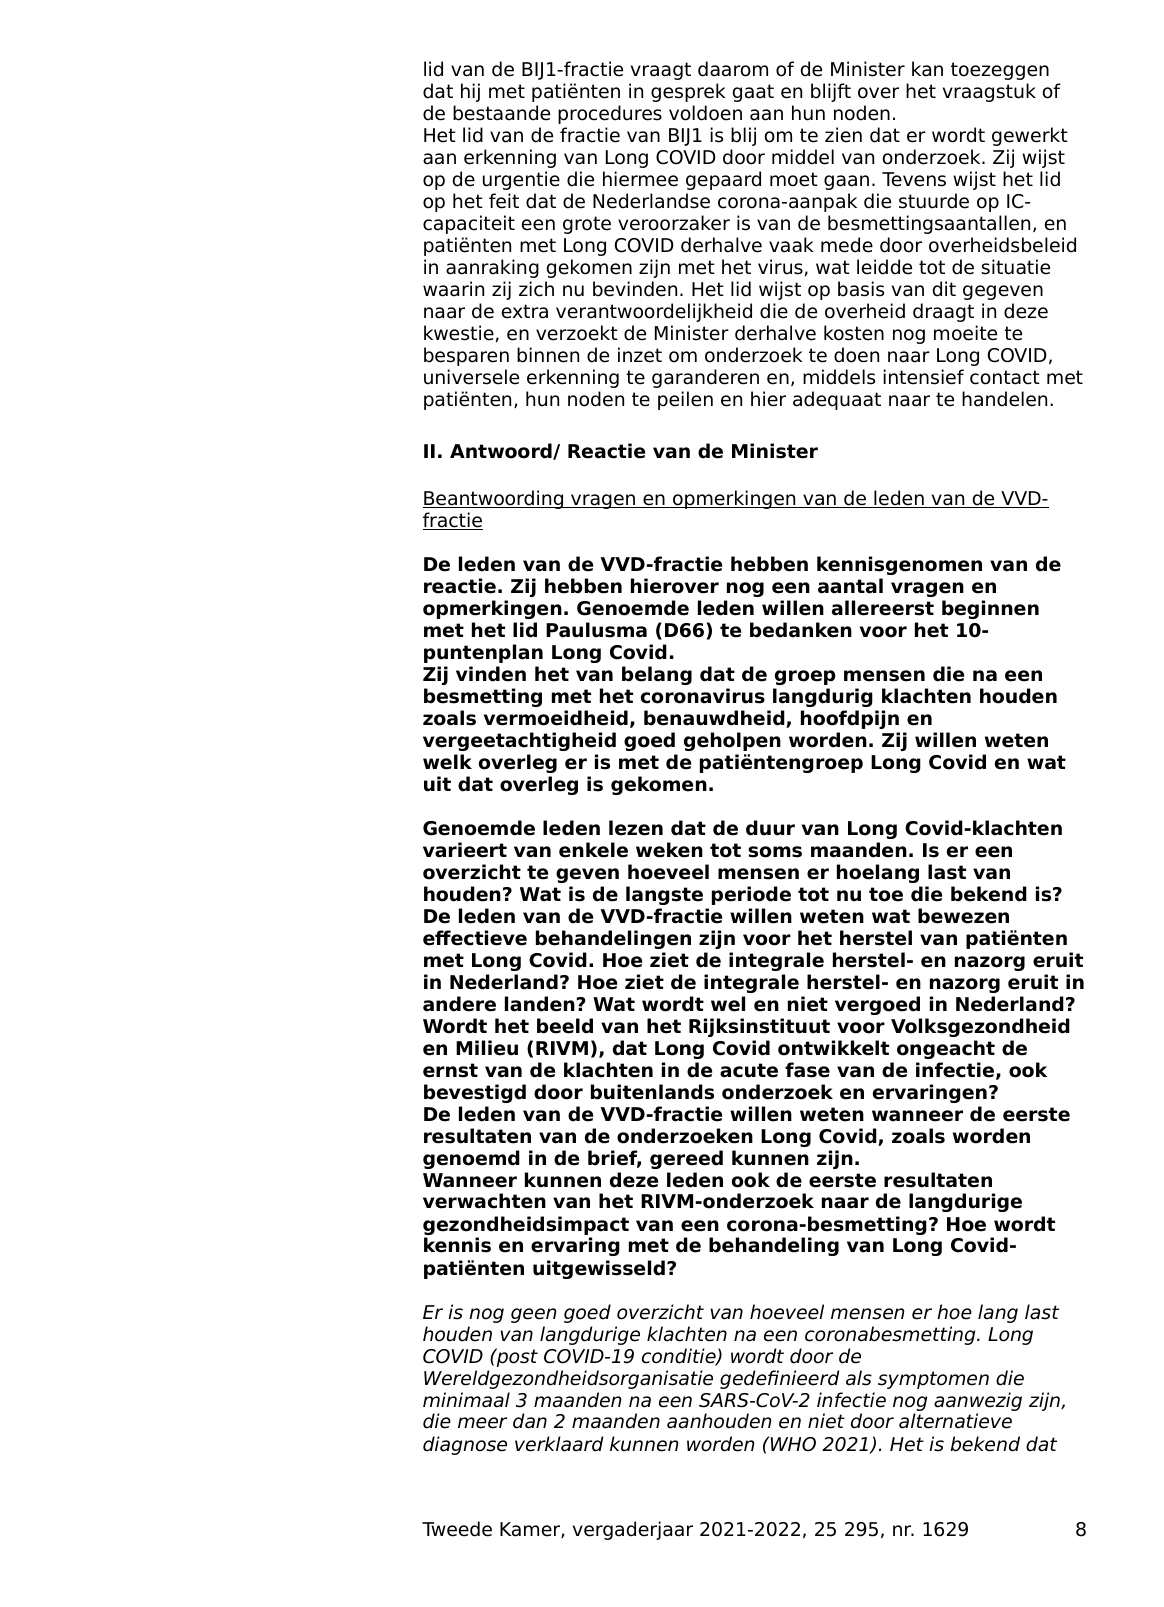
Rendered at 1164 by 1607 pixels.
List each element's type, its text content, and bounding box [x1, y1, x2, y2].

text Het lid van de fractie van BIJ1 is blij om te zien dat er wordt gewerkt aan erkenning van Long COVID door middel van onderzoek. Zij wijst op de urgentie die hiermee gepaard moet gaan. Tevens wijst het lid op het feit dat de Nederlandse corona-aanpak die stuurde op IC-capaciteit een grote veroorzaker is van de besmettingsaantallen, en patiënten met Long COVID derhalve vaak mede door overheidsbeleid in aanraking gekomen zijn met het virus, wat leidde tot de situatie waarin zij zich nu bevinden. Het lid wijst op basis van dit gegeven naar de extra verantwoordelijkheid die de overheid draagt in deze kwestie, en verzoekt de Minister derhalve kosten nog moeite te besparen binnen de inzet om onderzoek te doen naar Long COVID, universele erkenning te garanderen en, middels intensief contact met patiënten, hun noden te peilen en hier adequaat naar te handelen. [422, 125, 1087, 411]
subtitle Beantwoording vragen en opmerkingen van de leden van de VVD-fractie [422, 488, 1087, 532]
text Zij vinden het van belang dat de groep mensen die na een besmetting met het coronavirus langdurig klachten houden zoals vermoeidheid, benauwdheid, hoofdpijn en vergeetachtigheid goed geholpen worden. Zij willen weten welk overleg er is met de patiëntengroep Long Covid en wat uit dat overleg is gekomen. [422, 664, 1087, 796]
text lid van de BIJ1-fractie vraagt daarom of de Minister kan toezeggen dat hij met patiënten in gesprek gaat en blijft over het vraagstuk of de bestaande procedures voldoen aan hun noden. [422, 59, 1087, 125]
text De leden van de VVD-fractie hebben kennisgenomen van de reactie. Zij hebben hierover nog een aantal vragen en opmerkingen. Genoemde leden willen allereerst beginnen met het lid Paulusma (D66) te bedanken voor het 10-puntenplan Long Covid. [422, 554, 1087, 664]
subtitle II. Antwoord/ Reactie van de Minister [422, 441, 1087, 463]
text Wanneer kunnen deze leden ook de eerste resultaten verwachten van het RIVM-onderzoek naar de langdurige gezondheidsimpact van een corona-besmetting? Hoe wordt kennis en ervaring met de behandeling van Long Covid-patiënten uitgewisseld? [422, 1169, 1087, 1279]
text Genoemde leden lezen dat de duur van Long Covid-klachten varieert van enkele weken tot soms maanden. Is er een overzicht te geven hoeveel mensen er hoelang last van houden? Wat is de langste periode tot nu toe die bekend is? De leden van de VVD-fractie willen weten wat bewezen effectieve behandelingen zijn voor het herstel van patiënten met Long Covid. Hoe ziet de integrale herstel- en nazorg eruit in Nederland? Hoe ziet de integrale herstel- en nazorg eruit in andere landen? Wat wordt wel en niet vergoed in Nederland? Wordt het beeld van het Rijksinstituut voor Volksgezondheid en Milieu (RIVM), dat Long Covid ontwikkelt ongeacht de ernst van de klachten in de acute fase van de infectie, ook bevestigd door buitenlands onderzoek en ervaringen? [422, 818, 1087, 1103]
text Er is nog geen goed overzicht van hoeveel mensen er hoe lang last houden van langdurige klachten na een coronabesmetting. Long COVID (post COVID-19 conditie) wordt door de Wereldgezondheidsorganisatie gedefinieerd als symptomen die minimaal 3 maanden na een SARS-CoV-2 infectie nog aanwezig zijn, die meer dan 2 maanden aanhouden en niet door alternatieve diagnose verklaard kunnen worden (WHO 2021). Het is bekend dat [422, 1302, 1087, 1455]
text De leden van de VVD-fractie willen weten wanneer de eerste resultaten van de onderzoeken Long Covid, zoals worden genoemd in de brief, gereed kunnen zijn. [422, 1103, 1087, 1169]
